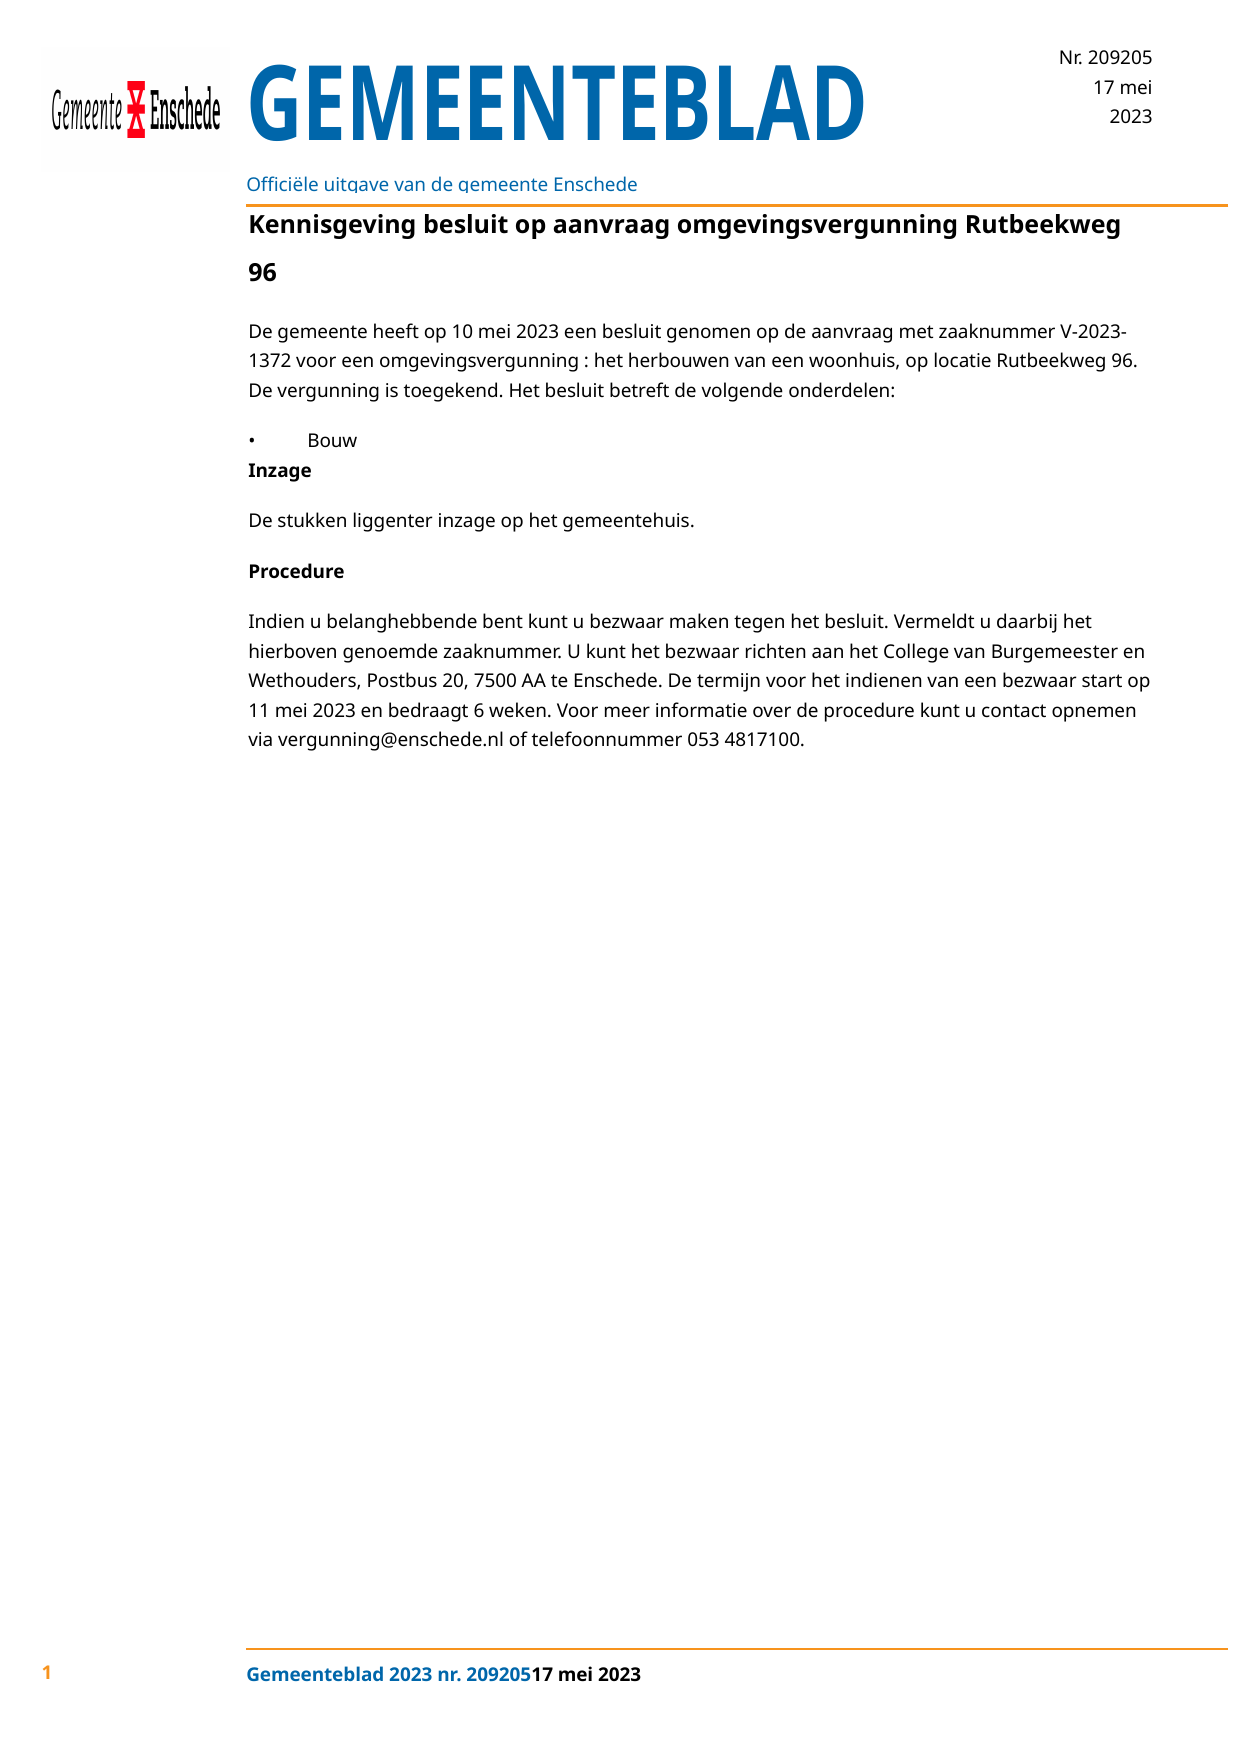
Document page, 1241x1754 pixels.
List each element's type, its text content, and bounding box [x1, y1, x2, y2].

text De stukken liggenter inzage op het gemeentehuis. [248, 507, 1152, 533]
text Procedure [248, 558, 1152, 584]
picture [41, 47, 231, 172]
list Bouw [248, 427, 1152, 453]
text De gemeente heeft op 10 mei 2023 een besluit genomen op de aanvraag met zaaknummer V-2023-1372 voor een omgevingsvergunning : het herbouwen van een woonhuis, op locatie Rutbeekweg 96. De vergunning is toegekend. Het besluit betreft de volgende onderdelen: [248, 318, 1152, 403]
text Kennisgeving besluit op aanvraag omgevingsvergunning Rutbeekweg 96 [248, 207, 1152, 288]
text Inzage [248, 457, 1152, 483]
text Indien u belanghebbende bent kunt u bezwaar maken tegen het besluit. Vermeldt u daarbij het hierboven genoemde zaaknummer. U kunt het bezwaar richten aan het College van Burgemees­ter en Wethouders, Postbus 20, 7500 AA te Enschede. De termijn voor het indienen van een bezwaar start op 11 mei 2023 en bedraagt 6 weken. Voor meer informatie over de procedure kunt u contact opnemen via vergunning@enschede.nl of telefoonnummer 053 4817100. [248, 608, 1152, 752]
